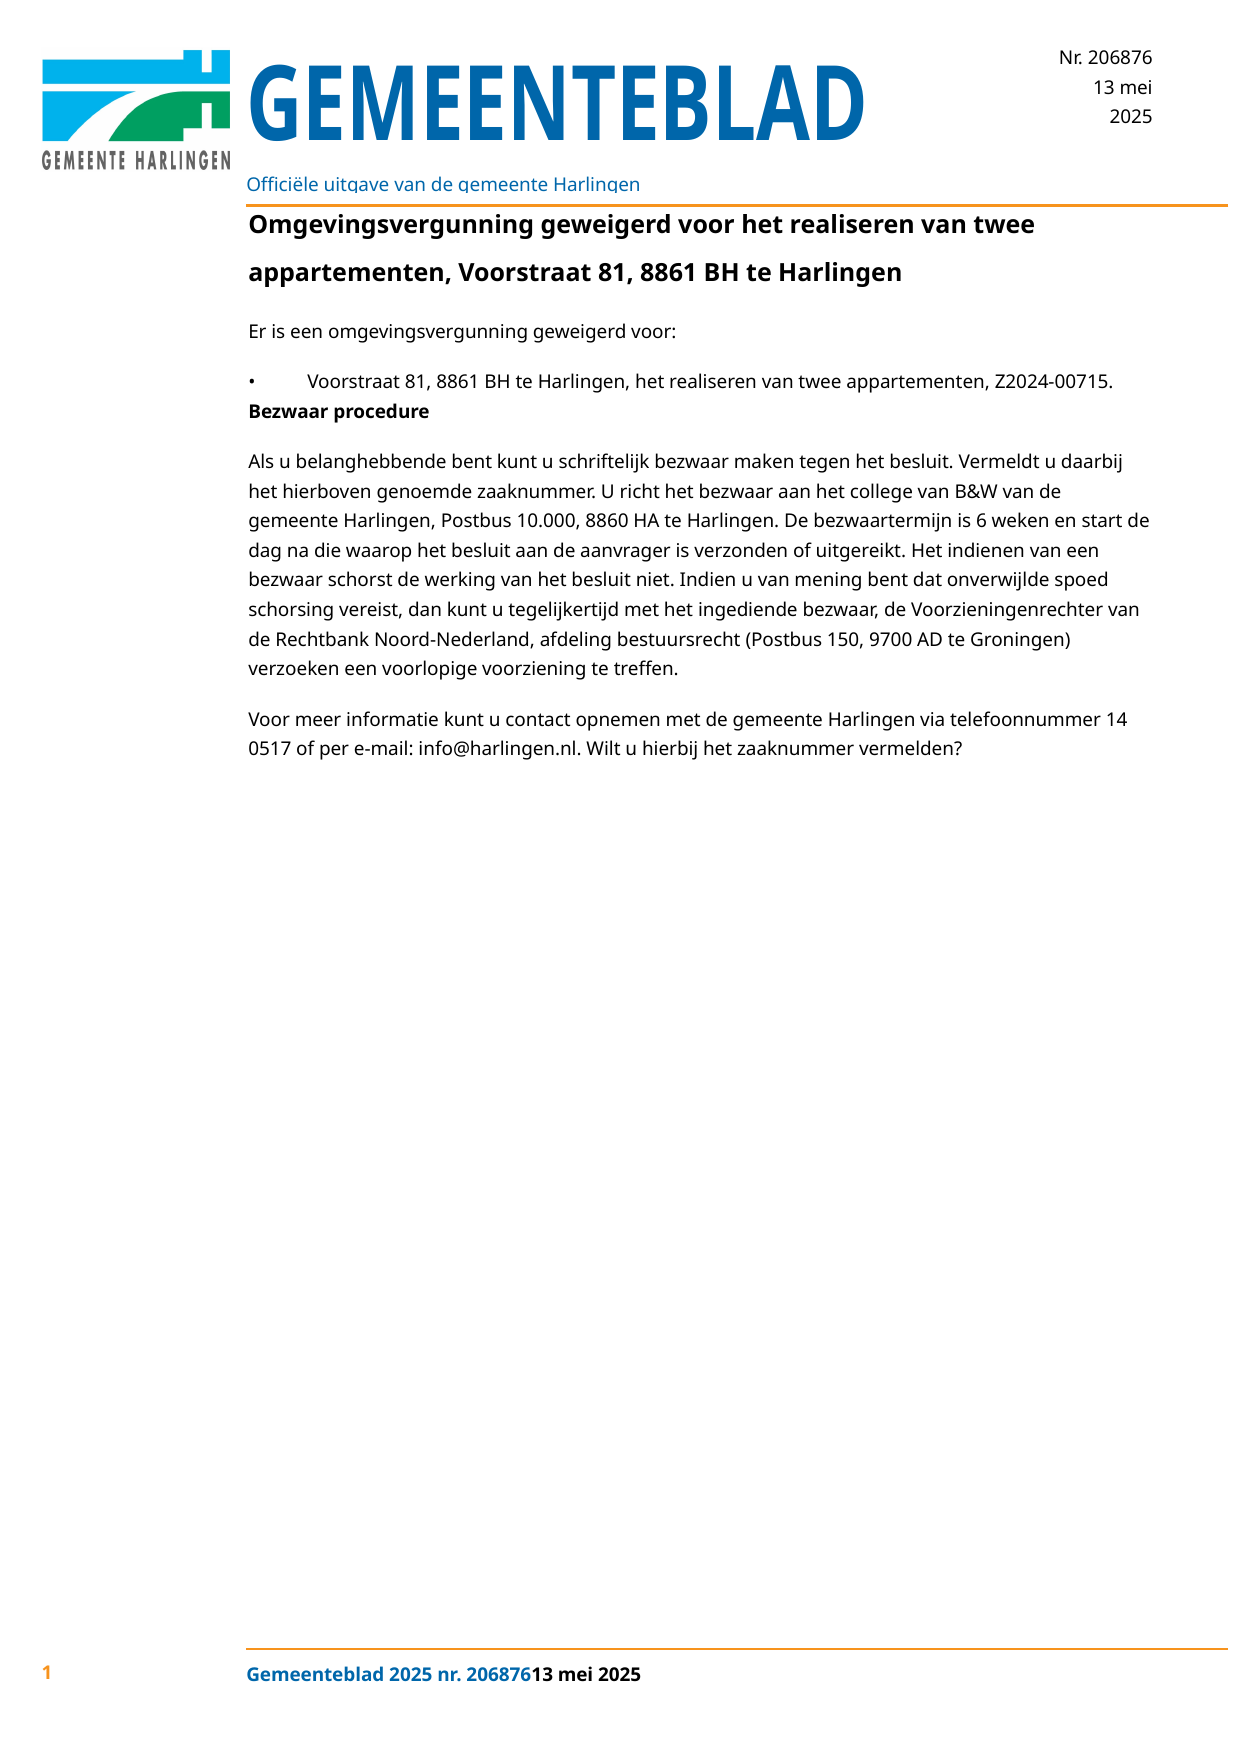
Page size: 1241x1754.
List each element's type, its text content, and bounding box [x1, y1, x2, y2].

picture [41, 47, 231, 172]
list Voorstraat 81, 8861 BH te Harlingen, het realiseren van twee appartementen, Z2024-00715. [248, 368, 1152, 394]
text Er is een omgevingsvergunning geweigerd voor: [248, 318, 1152, 344]
text Bezwaar procedure [248, 398, 1152, 424]
text Als u belanghebbende bent kunt u schriftelijk bezwaar maken tegen het besluit. Vermeldt u daarbij het hierboven genoemde zaaknummer. U richt het bezwaar aan het college van B&W van de gemeente Harlingen, Postbus 10.000, 8860 HA te Harlingen. De bezwaartermijn is 6 weken en start de dag na die waarop het besluit aan de aanvrager is verzonden of uitgereikt. Het indienen van een bezwaar schorst de werking van het besluit niet. Indien u van mening bent dat onverwijlde spoed schorsing vereist, dan kunt u tegelijkertijd met het ingediende bezwaar, de Voorzieningenrechter van de Rechtbank Noord-Nederland, afdeling bestuursrecht (Postbus 150, 9700 AD te Groningen) verzoeken een voorlopige voorziening te treffen. [248, 448, 1152, 681]
text Voor meer informatie kunt u contact opnemen met de gemeente Harlingen via telefoonnummer 14 0517 of per e-mail: info@harlingen.nl. Wilt u hierbij het zaaknummer vermelden? [248, 706, 1152, 761]
text Omgevingsvergunning geweigerd voor het realiseren van twee appartementen, Voorstraat 81, 8861 BH te Harlingen [248, 207, 1152, 288]
